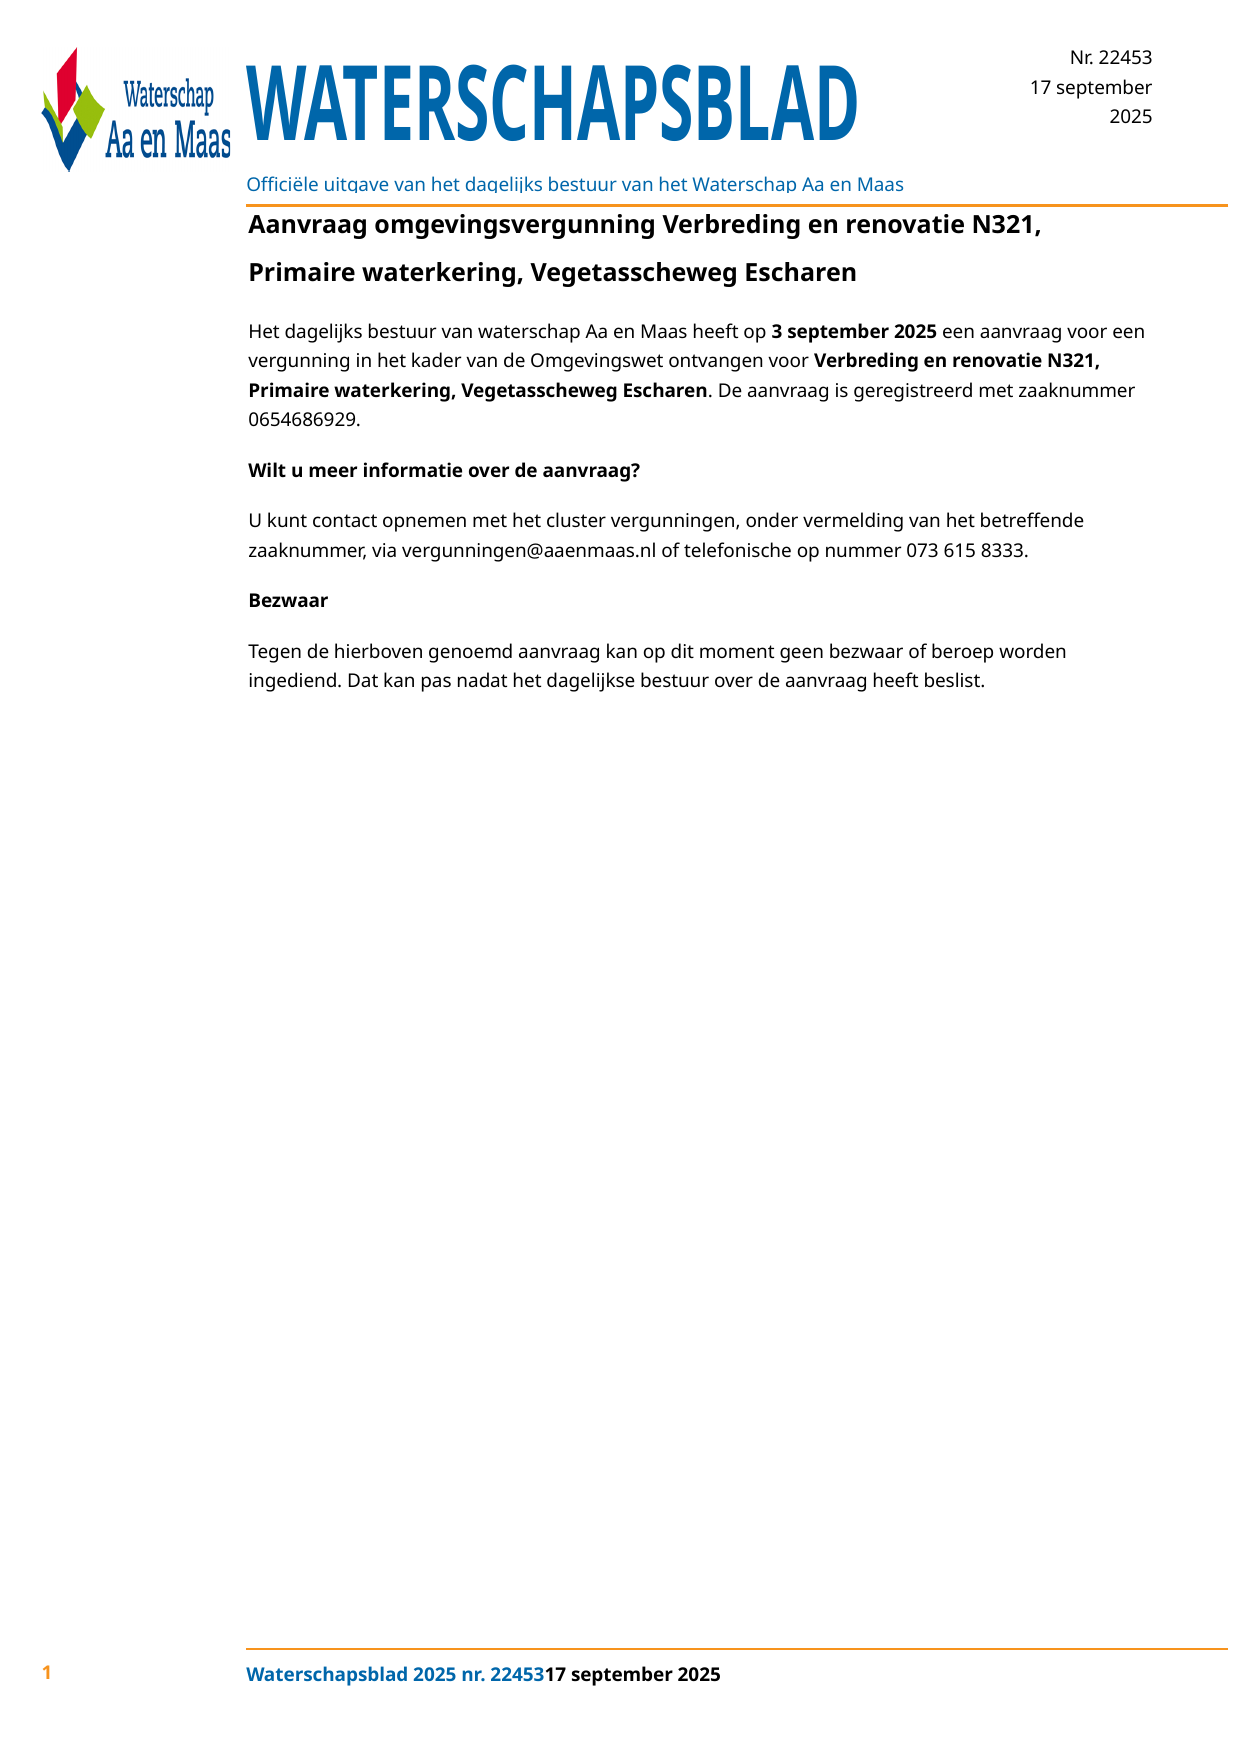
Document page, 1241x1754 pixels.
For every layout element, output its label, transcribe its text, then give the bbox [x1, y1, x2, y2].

text U kunt contact opnemen met het cluster vergunningen, onder vermelding van het betreffende zaaknummer, via vergunningen@aaenmaas.nl of telefonische op nummer 073 615 8333. [248, 507, 1152, 563]
text Aanvraag omgevingsvergunning Verbreding en renovatie N321, Primaire waterkering, Vegetasscheweg Escharen [248, 207, 1152, 288]
text Het dagelijks bestuur van waterschap Aa en Maas heeft op 3 september 2025 een aanvraag voor een vergunning in het kader van de Omgevingswet ontvangen voor Verbreding en renovatie N321, Primaire waterkering, Vegetasscheweg Escharen. De aanvraag is geregistreerd met zaaknummer 0654686929. [248, 318, 1152, 432]
picture [41, 47, 231, 172]
text Tegen de hierboven genoemd aanvraag kan op dit moment geen bezwaar of beroep worden ingediend. Dat kan pas nadat het dagelijkse bestuur over de aanvraag heeft beslist. [248, 638, 1152, 693]
text Wilt u meer informatie over de aanvraag? [248, 457, 1152, 483]
text Bezwaar [248, 587, 1152, 613]
